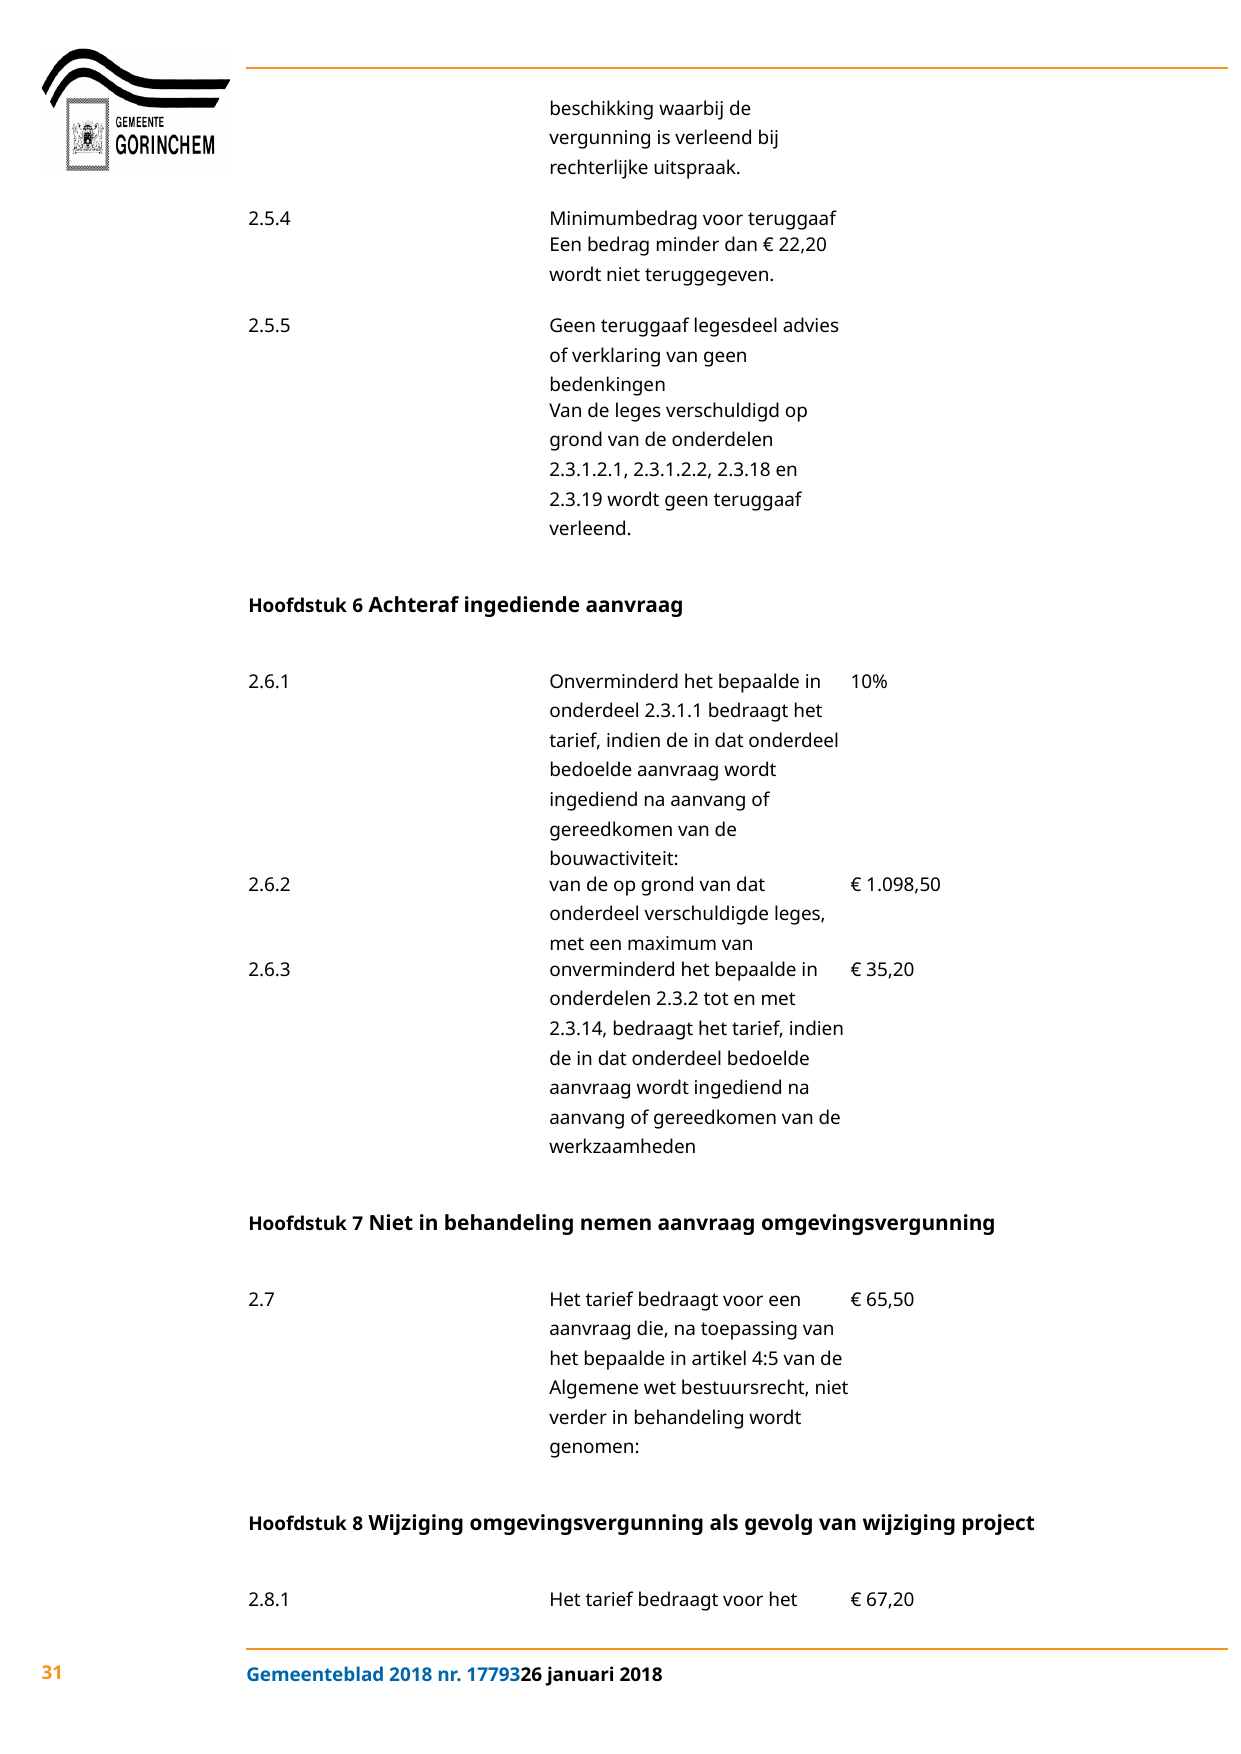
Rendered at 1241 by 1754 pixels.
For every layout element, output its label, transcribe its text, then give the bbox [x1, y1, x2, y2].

picture [41, 47, 231, 172]
table_cell [850, 286, 1152, 312]
table_header 2.6.1 [248, 668, 549, 871]
table_cell 2.6.3 [248, 956, 549, 1159]
table_cell Een bedrag minder dan € 22,20 wordt niet teruggegeven. [549, 231, 850, 286]
text Hoofdstuk 6 Achteraf ingediende aanvraag [248, 590, 1152, 618]
table_cell [850, 397, 1152, 541]
table_header Het tarief bedraagt voor het [549, 1586, 850, 1612]
table_cell [549, 286, 850, 312]
table_cell Geen teruggaaf legesdeel advies of verklaring van geen bedenkingen [549, 312, 850, 397]
table_cell [850, 180, 1152, 205]
table_cell [850, 95, 1152, 180]
table_cell 2.5.5 [248, 312, 549, 397]
table_header 2.7 [248, 1286, 549, 1459]
table_cell onverminderd het bepaalde in onderdelen 2.3.2 tot en met 2.3.14, bedraagt het tarief, indien de in dat onderdeel bedoelde aanvraag wordt ingediend na aanvang of gereedkomen van de werkzaamheden [549, 956, 850, 1159]
table_cell Minimumbedrag voor teruggaaf [549, 205, 850, 231]
table_cell van de op grond van dat onderdeel verschuldigde leges, met een maximum van [549, 871, 850, 956]
table_cell € 35,20 [850, 956, 1152, 1159]
table_cell [549, 180, 850, 205]
table_header Het tarief bedraagt voor een aanvraag die, na toepassing van het bepaalde in artikel 4:5 van de Algemene wet bestuursrecht, niet verder in behandeling wordt genomen: [549, 1286, 850, 1459]
text Hoofdstuk 8 Wijziging omgevingsvergunning als gevolg van wijziging project [248, 1508, 1152, 1537]
table_cell [850, 205, 1152, 231]
table_header € 65,50 [850, 1286, 1152, 1459]
table_cell [248, 95, 549, 180]
table_header 10% [850, 668, 1152, 871]
table_cell Van de leges verschuldigd op grond van de onderdelen 2.3.1.2.1, 2.3.1.2.2, 2.3.18 en 2.3.19 wordt geen teruggaaf verleend. [549, 397, 850, 541]
table_cell [850, 231, 1152, 286]
table_header 2.8.1 [248, 1586, 549, 1612]
table_cell [248, 397, 549, 541]
table_header Onverminderd het bepaalde in onderdeel 2.3.1.1 bedraagt het tarief, indien de in dat onderdeel bedoelde aanvraag wordt ingediend na aanvang of gereedkomen van de bouwactiviteit: [549, 668, 850, 871]
table_cell 2.5.4 [248, 205, 549, 231]
table_cell beschikking waarbij de vergunning is verleend bij rechterlijke uitspraak. [549, 95, 850, 180]
table_cell € 1.098,50 [850, 871, 1152, 956]
table_cell [248, 286, 549, 312]
table_cell [248, 180, 549, 205]
table_cell 2.6.2 [248, 871, 549, 956]
table_cell [850, 312, 1152, 397]
table_header € 67,20 [850, 1586, 1152, 1612]
text Hoofdstuk 7 Niet in behandeling nemen aanvraag omgevingsvergunning [248, 1208, 1152, 1236]
table_cell [248, 231, 549, 286]
